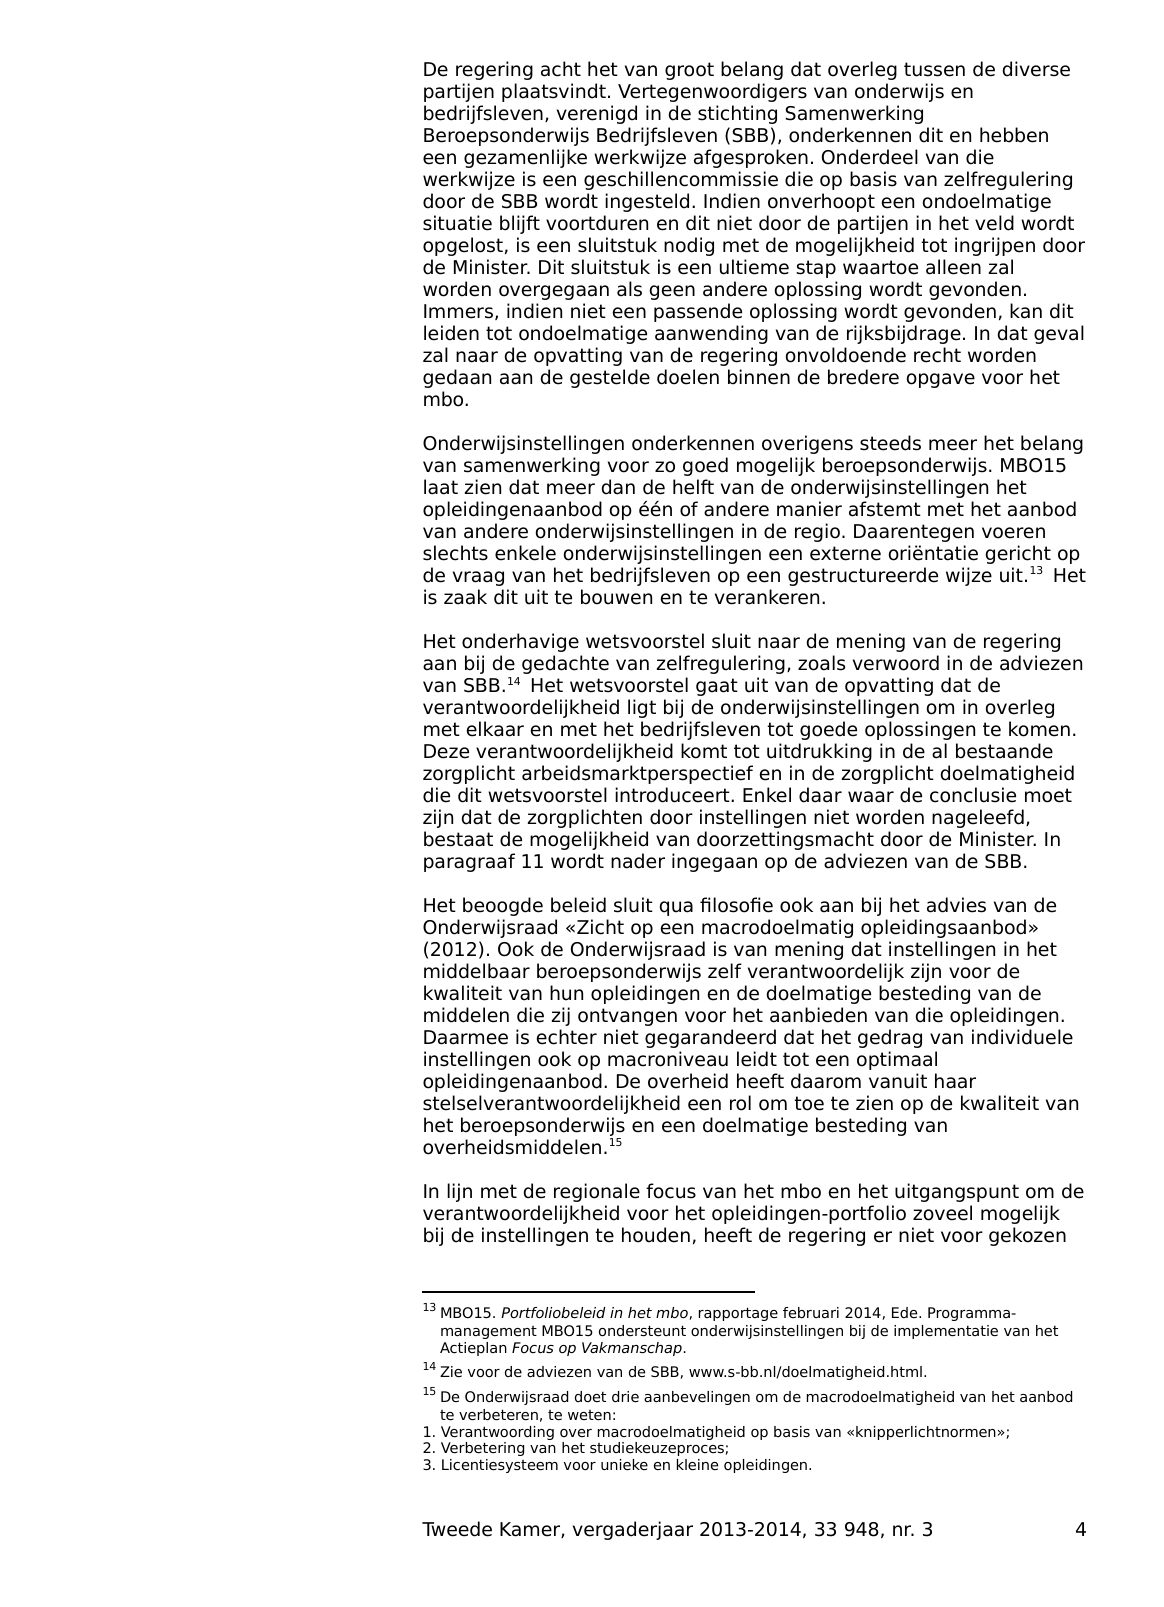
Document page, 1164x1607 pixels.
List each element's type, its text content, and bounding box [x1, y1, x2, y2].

text In lijn met de regionale focus van het mbo en het uitgangspunt om de verantwoordelijkheid voor het opleidingen-portfolio zoveel mogelijk bij de instellingen te houden, heeft de regering er niet voor gekozen [422, 1181, 1087, 1247]
text De regering acht het van groot belang dat overleg tussen de diverse partijen plaatsvindt. Vertegenwoordigers van onderwijs en bedrijfsleven, verenigd in de stichting Samenwerking Beroepsonderwijs Bedrijfsleven (SBB), onderkennen dit en hebben een gezamenlijke werkwijze afgesproken. Onderdeel van die werkwijze is een geschillencommissie die op basis van zelfregulering door de SBB wordt ingesteld. Indien onverhoopt een ondoelmatige situatie blijft voortduren en dit niet door de partijen in het veld wordt opgelost, is een sluitstuk nodig met de mogelijkheid tot ingrijpen door de Minister. Dit sluitstuk is een ultieme stap waartoe alleen zal worden overgegaan als geen andere oplossing wordt gevonden. Immers, indien niet een passende oplossing wordt gevonden, kan dit leiden tot ondoelmatige aanwending van de rijksbijdrage. In dat geval zal naar de opvatting van de regering onvoldoende recht worden gedaan aan de gestelde doelen binnen de bredere opgave voor het mbo. [422, 59, 1087, 411]
text De Onderwijsraad doet drie aanbevelingen om de macrodoelmatigheid van het aanbod te verbeteren, te weten: [422, 1385, 1087, 1424]
text 1. Verantwoording over macrodoelmatigheid op basis van «knipperlichtnormen»; [422, 1424, 1087, 1441]
text Het onderhavige wetsvoorstel sluit naar de mening van de regering aan bij de gedachte van zelfregulering, zoals verwoord in de adviezen van SBB. Het wetsvoorstel gaat uit van de opvatting dat de verantwoordelijkheid ligt bij de onderwijsinstellingen om in overleg met elkaar en met het bedrijfsleven tot goede oplossingen te komen. Deze verantwoordelijkheid komt tot uitdrukking in de al bestaande zorgplicht arbeidsmarktperspectief en in de zorgplicht doelmatigheid die dit wetsvoorstel introduceert. Enkel daar waar de conclusie moet zijn dat de zorgplichten door instellingen niet worden nageleefd, bestaat de mogelijkheid van doorzettingsmacht door de Minister. In paragraaf 11 wordt nader ingegaan op de adviezen van de SBB. [422, 631, 1087, 873]
text MBO15. Portfoliobeleid in het mbo, rapportage februari 2014, Ede. Programma-management MBO15 ondersteunt onderwijsinstellingen bij de implementatie van het Actieplan Focus op Vakmanschap. [422, 1301, 1087, 1357]
text 3. Licentiesysteem voor unieke en kleine opleidingen. [422, 1457, 1087, 1474]
text Onderwijsinstellingen onderkennen overigens steeds meer het belang van samenwerking voor zo goed mogelijk beroepsonderwijs. MBO15 laat zien dat meer dan de helft van de onderwijsinstellingen het opleidingenaanbod op één of andere manier afstemt met het aanbod van andere onderwijsinstellingen in de regio. Daarentegen voeren slechts enkele onderwijsinstellingen een externe oriëntatie gericht op de vraag van het bedrijfsleven op een gestructureerde wijze uit. Het is zaak dit uit te bouwen en te verankeren. [422, 433, 1087, 609]
text Het beoogde beleid sluit qua filosofie ook aan bij het advies van de Onderwijsraad «Zicht op een macrodoelmatig opleidingsaanbod» (2012). Ook de Onderwijsraad is van mening dat instellingen in het middelbaar beroepsonderwijs zelf verantwoordelijk zijn voor de kwaliteit van hun opleidingen en de doelmatige besteding van de middelen die zij ontvangen voor het aanbieden van die opleidingen. Daarmee is echter niet gegarandeerd dat het gedrag van individuele instellingen ook op macroniveau leidt tot een optimaal opleidingenaanbod. De overheid heeft daarom vanuit haar stelselverantwoordelijkheid een rol om toe te zien op de kwaliteit van het beroepsonderwijs en een doelmatige besteding van overheidsmiddelen. [422, 895, 1087, 1159]
text 2. Verbetering van het studiekeuzeproces; [422, 1441, 1087, 1457]
text Zie voor de adviezen van de SBB, www.s-bb.nl/doelmatigheid.html. [422, 1360, 1087, 1382]
